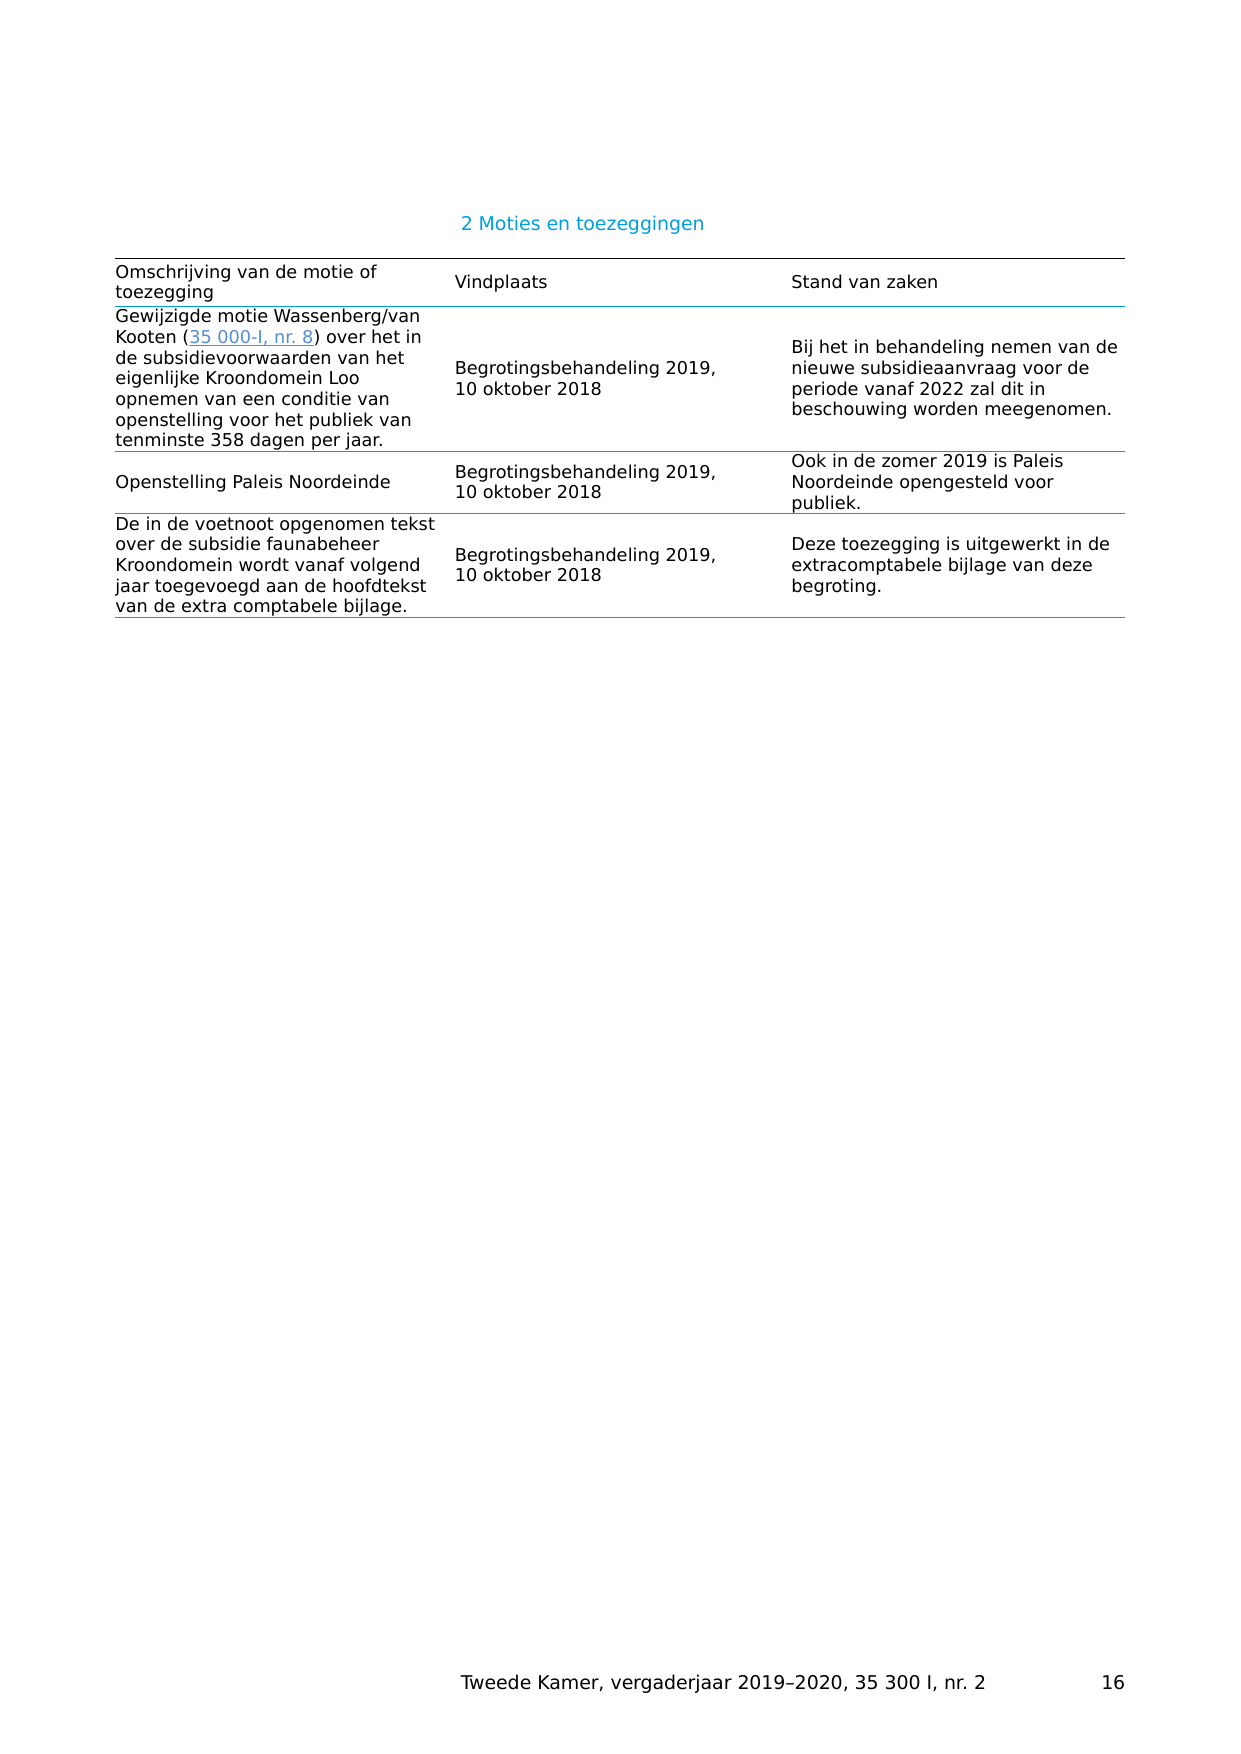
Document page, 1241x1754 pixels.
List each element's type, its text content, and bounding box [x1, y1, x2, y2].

table_cell Bij het in behandeling nemen van de nieuwe subsidieaanvraag voor de periode vanaf 2022 zal dit in beschouwing worden meegenomen. [788, 307, 1125, 451]
title 2 Moties en toezeggingen [461, 213, 1125, 235]
table_cell Ook in de zomer 2019 is Paleis Noordeinde opengesteld voor publiek. [788, 452, 1125, 513]
table_cell Openstelling Paleis Noordeinde [115, 452, 452, 513]
table_cell Begrotingsbehandeling 2019, 10 oktober 2018 [452, 514, 788, 617]
table_cell Begrotingsbehandeling 2019, 10 oktober 2018 [452, 307, 788, 451]
table_header Stand van zaken [788, 259, 1125, 306]
table_cell Deze toezegging is uitgewerkt in de extracomptabele bijlage van deze begroting. [788, 514, 1125, 617]
table_header Vindplaats [452, 259, 788, 306]
table_cell Gewijzigde motie Wassenberg/van Kooten (35 000-I, nr. 8) over het in de subsidievoorwaarden van het eigenlijke Kroondomein Loo opnemen van een conditie van openstelling voor het publiek van tenminste 358 dagen per jaar. [115, 307, 452, 451]
table_cell Begrotingsbehandeling 2019, 10 oktober 2018 [452, 452, 788, 513]
table_header Omschrijving van de motie of toezegging [115, 259, 452, 306]
table_cell De in de voetnoot opgenomen tekst over de subsidie faunabeheer Kroondomein wordt vanaf volgend jaar toegevoegd aan de hoofdtekst van de extra comptabele bijlage. [115, 514, 452, 617]
